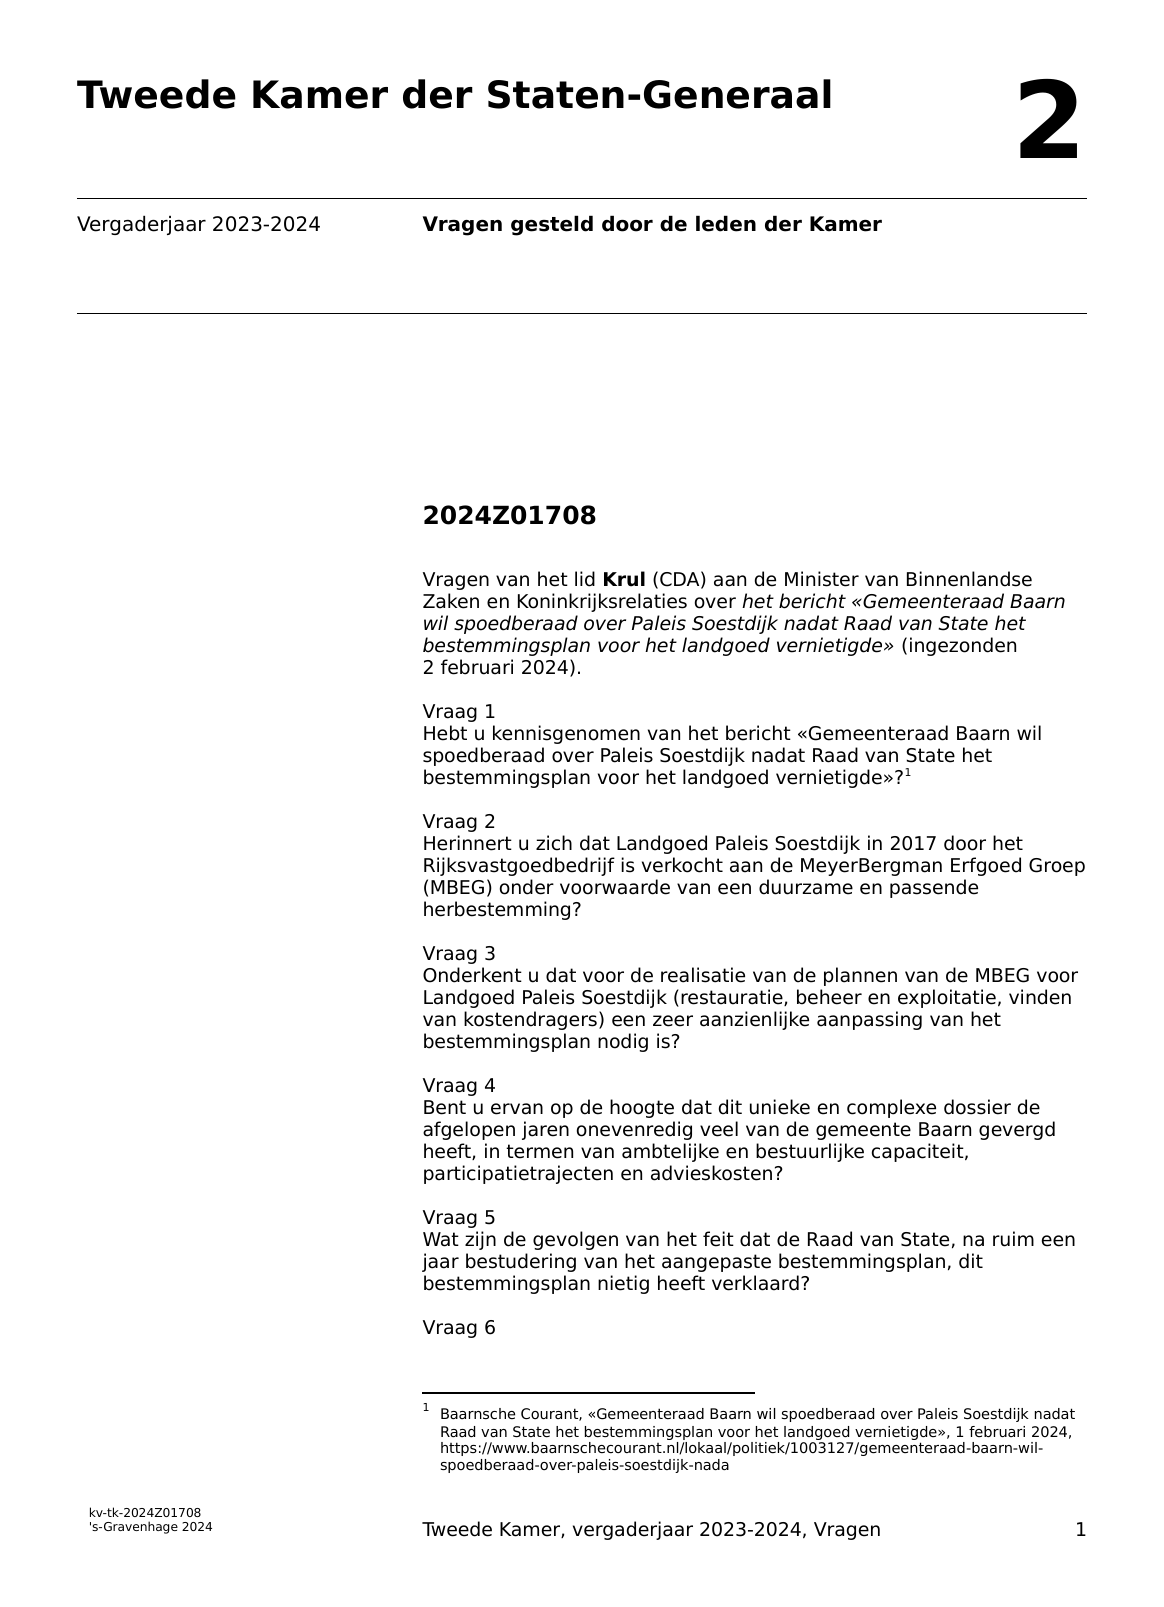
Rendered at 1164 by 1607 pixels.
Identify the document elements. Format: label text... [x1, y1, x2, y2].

text Vraag 2 [422, 811, 1087, 833]
text Herinnert u zich dat Landgoed Paleis Soestdijk in 2017 door het Rijksvastgoedbedrijf is verkocht aan de MeyerBergman Erfgoed Groep (MBEG) onder voorwaarde van een duurzame en passende herbestemming? [422, 833, 1087, 921]
text Hebt u kennisgenomen van het bericht «Gemeenteraad Baarn wil spoedberaad over Paleis Soestdijk nadat Raad van State het bestemmingsplan voor het landgoed vernietigde»? [422, 723, 1087, 789]
text Vraag 4 [422, 1075, 1087, 1097]
text Bent u ervan op de hoogte dat dit unieke en complexe dossier de afgelopen jaren onevenredig veel van de gemeente Baarn gevergd heeft, in termen van ambtelijke en bestuurlijke capaciteit, participatietrajecten en advieskosten? [422, 1097, 1087, 1185]
table_cell Vragen gesteld door de leden der Kamer [422, 199, 1087, 313]
text 's-Gravenhage 2024 [88, 1520, 323, 1534]
text Baarnsche Courant, «Gemeenteraad Baarn wil spoedberaad over Paleis Soestdijk nadat Raad van State het bestemmingsplan voor het landgoed vernietigde», 1 februari 2024, https://www.baarnschecourant.nl/lokaal/politiek/1003127/gemeenteraad-baarn-wil-spoedberaad-over-paleis-soestdijk-nada [422, 1402, 1087, 1474]
text Onderkent u dat voor de realisatie van de plannen van de MBEG voor Landgoed Paleis Soestdijk (restauratie, beheer en exploitatie, vinden van kostendragers) een zeer aanzienlijke aanpassing van het bestemmingsplan nodig is? [422, 965, 1087, 1053]
table_header 2 [886, 59, 1087, 198]
text Vraag 6 [422, 1317, 1087, 1339]
text kv-tk-2024Z01708 [88, 1506, 323, 1520]
text Vraag 5 [422, 1207, 1087, 1229]
text Vraag 3 [422, 943, 1087, 965]
table_cell Vergaderjaar 2023-2024 [77, 199, 422, 313]
text Vragen van het lid Krul (CDA) aan de Minister van Binnenlandse Zaken en Koninkrijksrelaties over het bericht «Gemeenteraad Baarn wil spoedberaad over Paleis Soestdijk nadat Raad van State het bestemmingsplan voor het landgoed vernietigde» (ingezonden 2 februari 2024). [422, 569, 1087, 679]
text Wat zijn de gevolgen van het feit dat de Raad van State, na ruim een jaar bestudering van het aangepaste bestemmingsplan, dit bestemmingsplan nietig heeft verklaard? [422, 1229, 1087, 1295]
text 2024Z01708 [422, 501, 1087, 531]
text Vraag 1 [422, 701, 1087, 723]
table_header Tweede Kamer der Staten-Generaal [77, 59, 886, 198]
